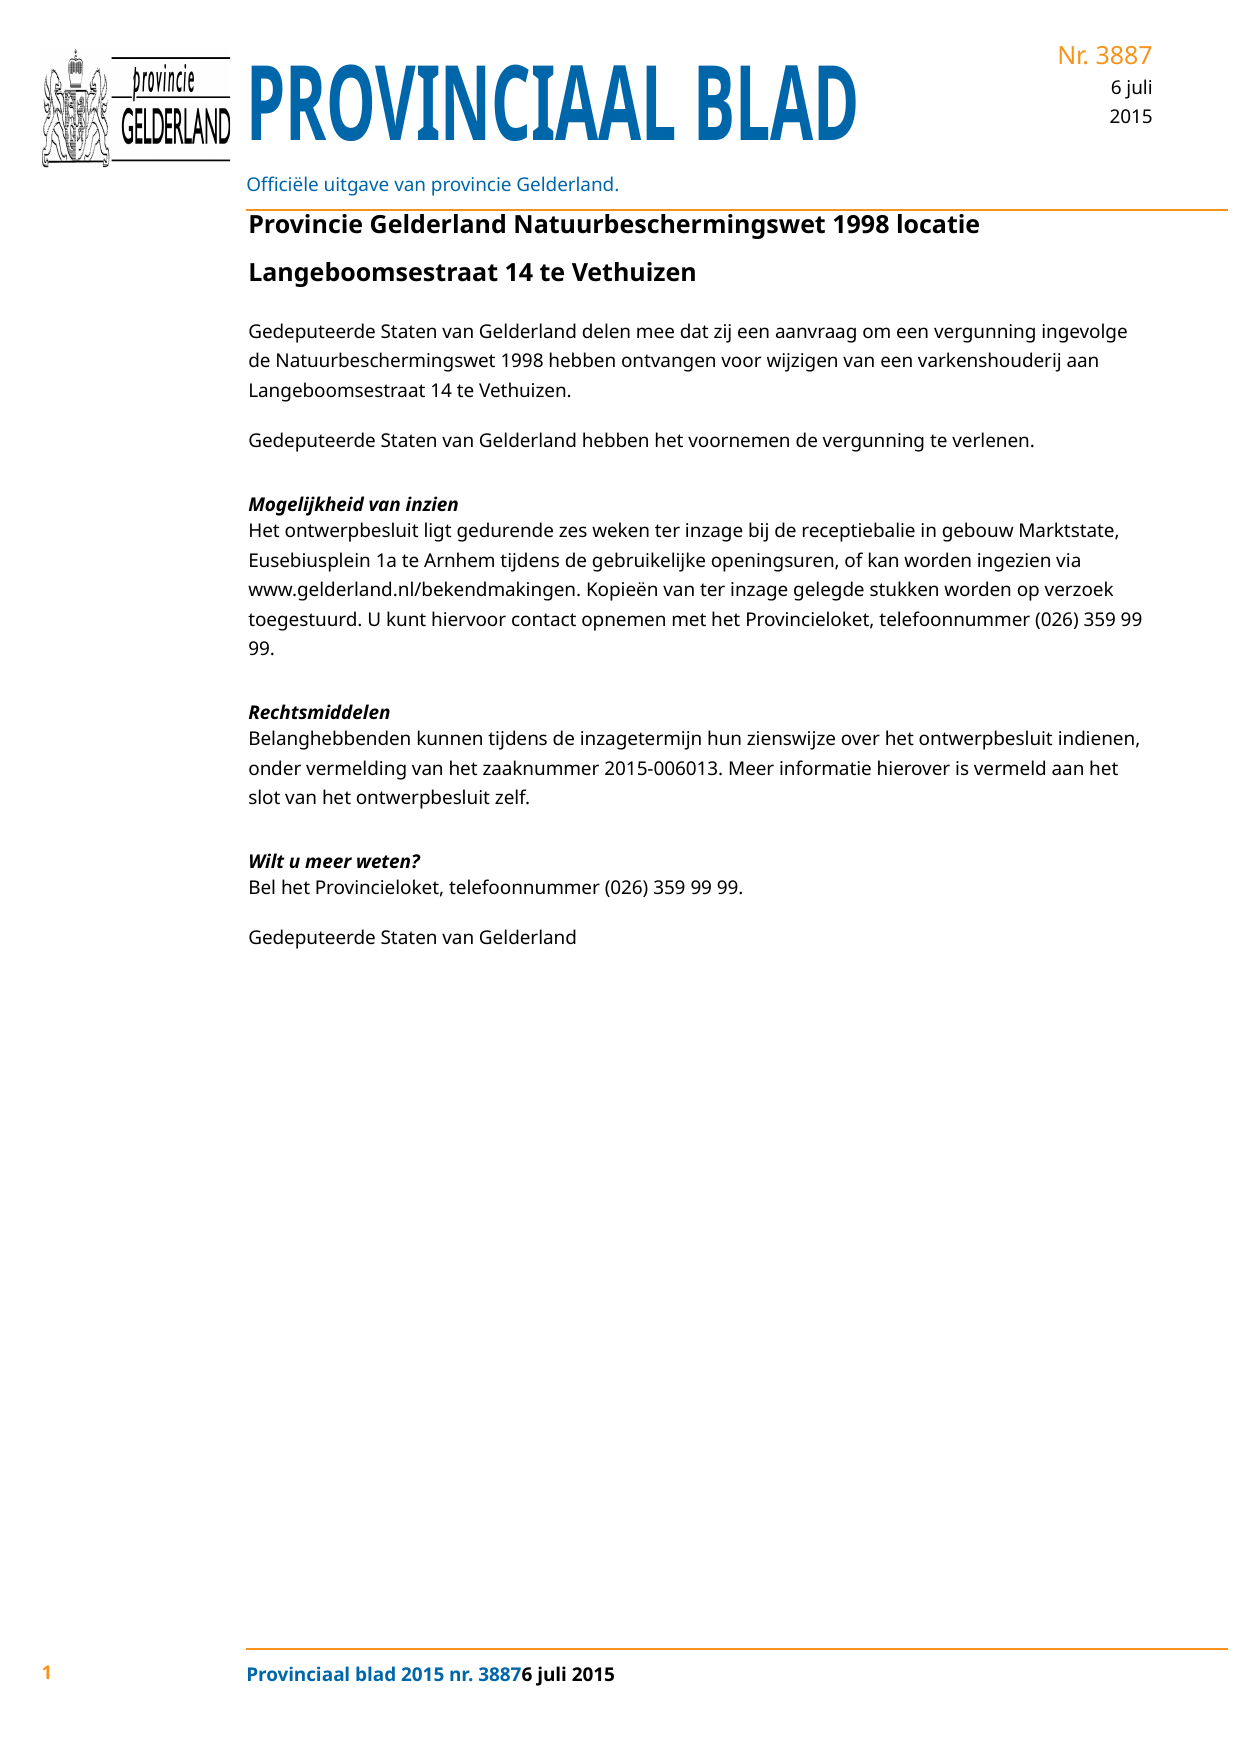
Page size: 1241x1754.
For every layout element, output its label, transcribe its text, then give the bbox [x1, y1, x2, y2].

text Het ontwerpbesluit ligt gedurende zes weken ter inzage bij de receptiebalie in gebouw Marktstate, Eusebiusplein 1a te Arnhem tijdens de gebruikelijke openingsuren, of kan worden ingezien via www.gelderland.nl/bekendmakingen. Kopieën van ter inzage gelegde stukken worden op verzoek toegestuurd. U kunt hiervoor contact opnemen met het Provincieloket, telefoonnummer (026) 359 99 99. [248, 517, 1152, 661]
text Gedeputeerde Staten van Gelderland hebben het voornemen de vergunning te verlenen. [248, 427, 1152, 453]
text Gedeputeerde Staten van Gelderland delen mee dat zij een aanvraag om een vergunning ingevolge de Natuurbeschermingswet 1998 hebben ontvangen voor wijzigen van een varkenshouderij aan Langeboomsestraat 14 te Vethuizen. [248, 318, 1152, 403]
text Mogelijkheid van inzien [248, 491, 1152, 517]
text Provincie Gelderland Natuurbeschermingswet 1998 locatie Langeboomsestraat 14 te Vethuizen [248, 211, 1152, 288]
text Belanghebbenden kunnen tijdens de inzagetermijn hun zienswijze over het ontwerpbesluit indienen, onder vermelding van het zaaknummer 2015-006013. Meer informatie hierover is vermeld aan het slot van het ontwerpbesluit zelf. [248, 725, 1152, 810]
picture [41, 47, 231, 172]
text Bel het Provincieloket, telefoonnummer (026) 359 99 99. [248, 874, 1152, 900]
text Wilt u meer weten? [248, 848, 1152, 874]
text Gedeputeerde Staten van Gelderland [248, 924, 1152, 950]
text Rechtsmiddelen [248, 699, 1152, 725]
